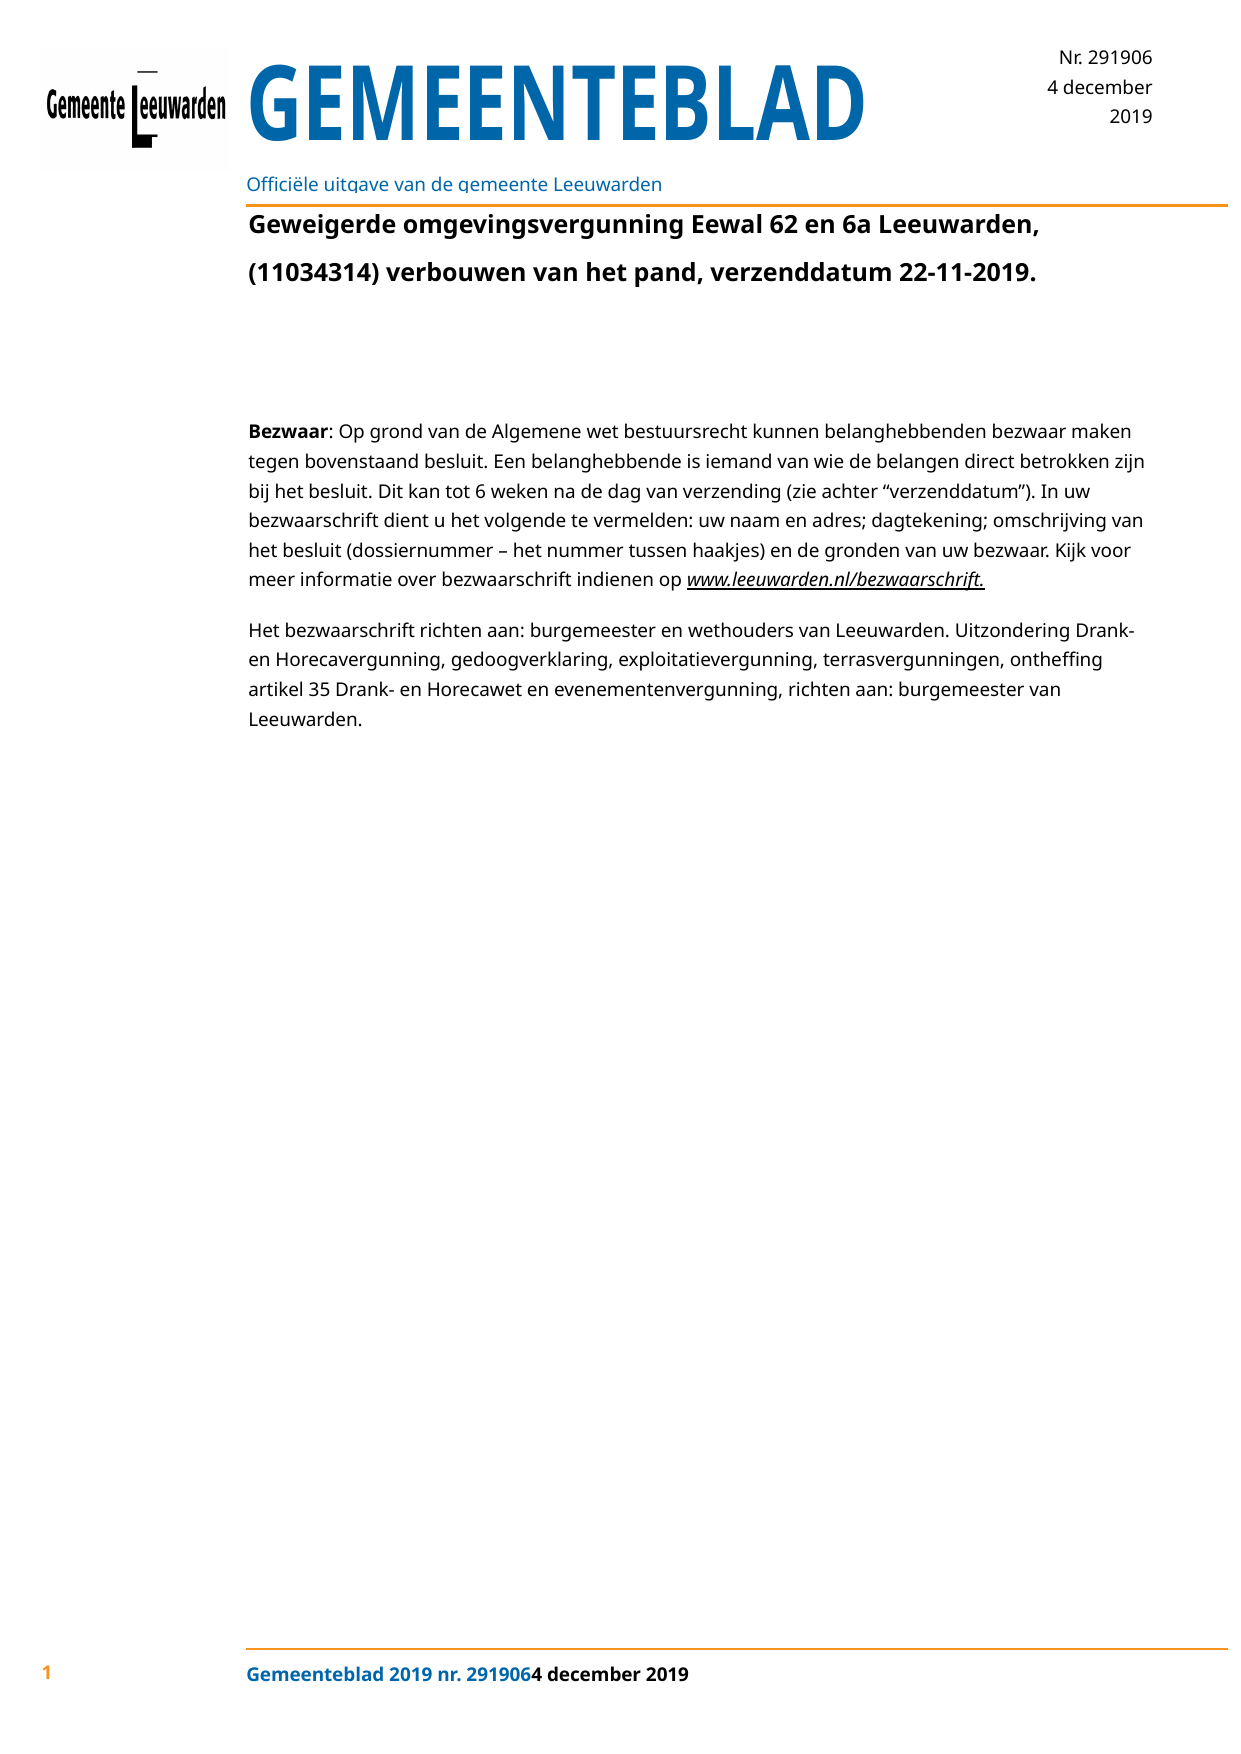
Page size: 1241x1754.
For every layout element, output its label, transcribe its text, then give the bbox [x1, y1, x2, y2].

picture [41, 47, 231, 172]
text Het bezwaarschrift richten aan: burgemeester en wethouders van Leeuwarden. Uitzondering Drank- en Horecavergunning, gedoogverklaring, exploitatievergunning, terrasvergunningen, ontheffing artikel 35 Drank- en Horecawet en evenementenvergunning, richten aan: burgemeester van Leeuwarden. [248, 617, 1152, 732]
text Geweigerde omgevingsvergunning Eewal 62 en 6a Leeuwarden, (11034314) verbouwen van het pand, verzenddatum 22-11-2019. [248, 207, 1152, 288]
text Bezwaar: Op grond van de Algemene wet bestuursrecht kunnen belanghebbenden bezwaar maken tegen bovenstaand besluit. Een belanghebbende is iemand van wie de belangen direct betrokken zijn bij het besluit. Dit kan tot 6 weken na de dag van verzending (zie achter “verzenddatum”). In uw bezwaarschrift dient u het volgende te vermelden: uw naam en adres; dagtekening; omschrijving van het besluit (dossiernummer – het nummer tussen haakjes) en de gronden van uw bezwaar. Kijk voor meer informatie over bezwaarschrift indienen op www.leeuwarden.nl/bezwaarschrift. [248, 419, 1152, 592]
